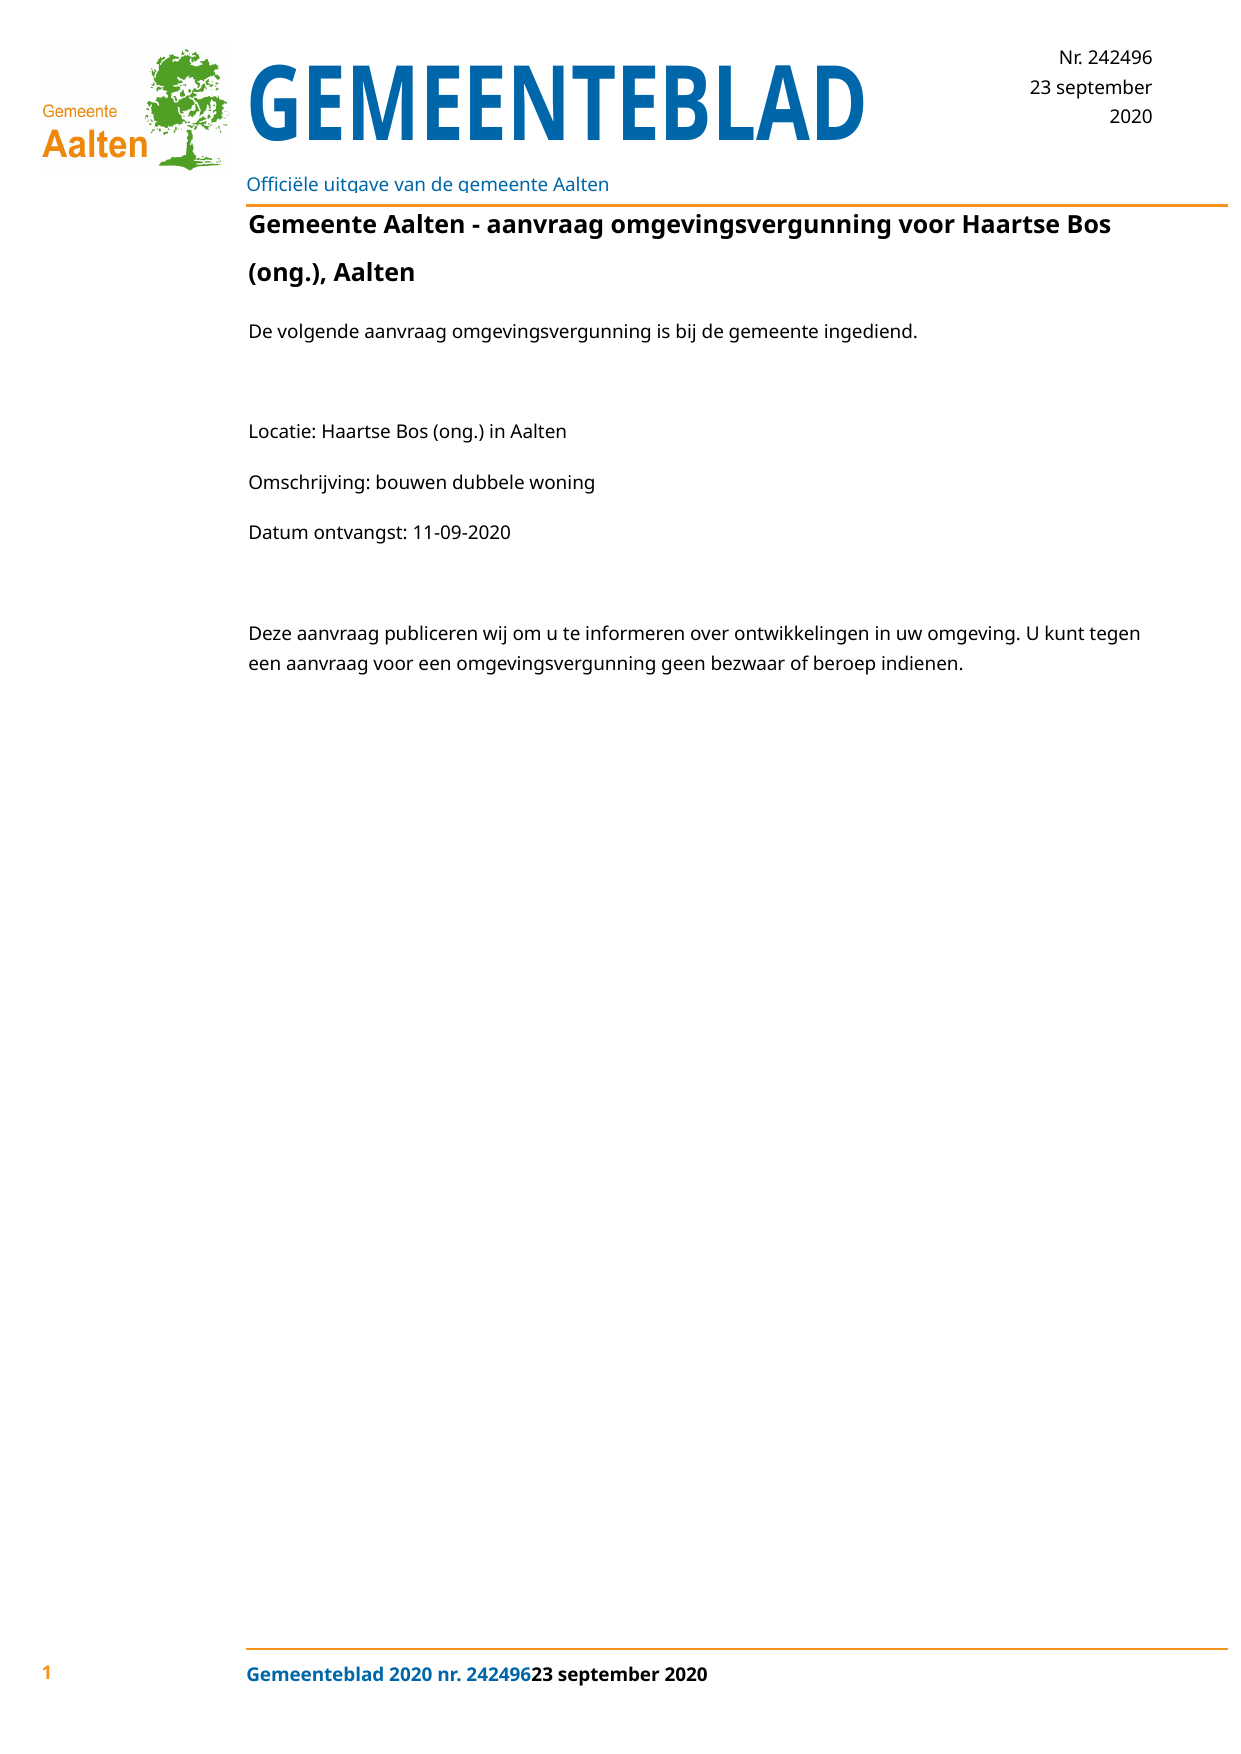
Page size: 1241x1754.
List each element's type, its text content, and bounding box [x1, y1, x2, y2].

text Locatie: Haartse Bos (ong.) in Aalten [248, 419, 1152, 444]
text Omschrijving: bouwen dubbele woning [248, 469, 1152, 495]
picture [41, 47, 231, 172]
text De volgende aanvraag omgevingsvergunning is bij de gemeente ingediend. [248, 318, 1152, 344]
text Gemeente Aalten - aanvraag omgevingsvergunning voor Haartse Bos (ong.), Aalten [248, 207, 1152, 288]
text Deze aanvraag publiceren wij om u te informeren over ontwikkelingen in uw omgeving. U kunt tegen een aanvraag voor een omgevingsvergunning geen bezwaar of beroep indienen. [248, 620, 1152, 676]
text Datum ontvangst: 11-09-2020 [248, 519, 1152, 545]
